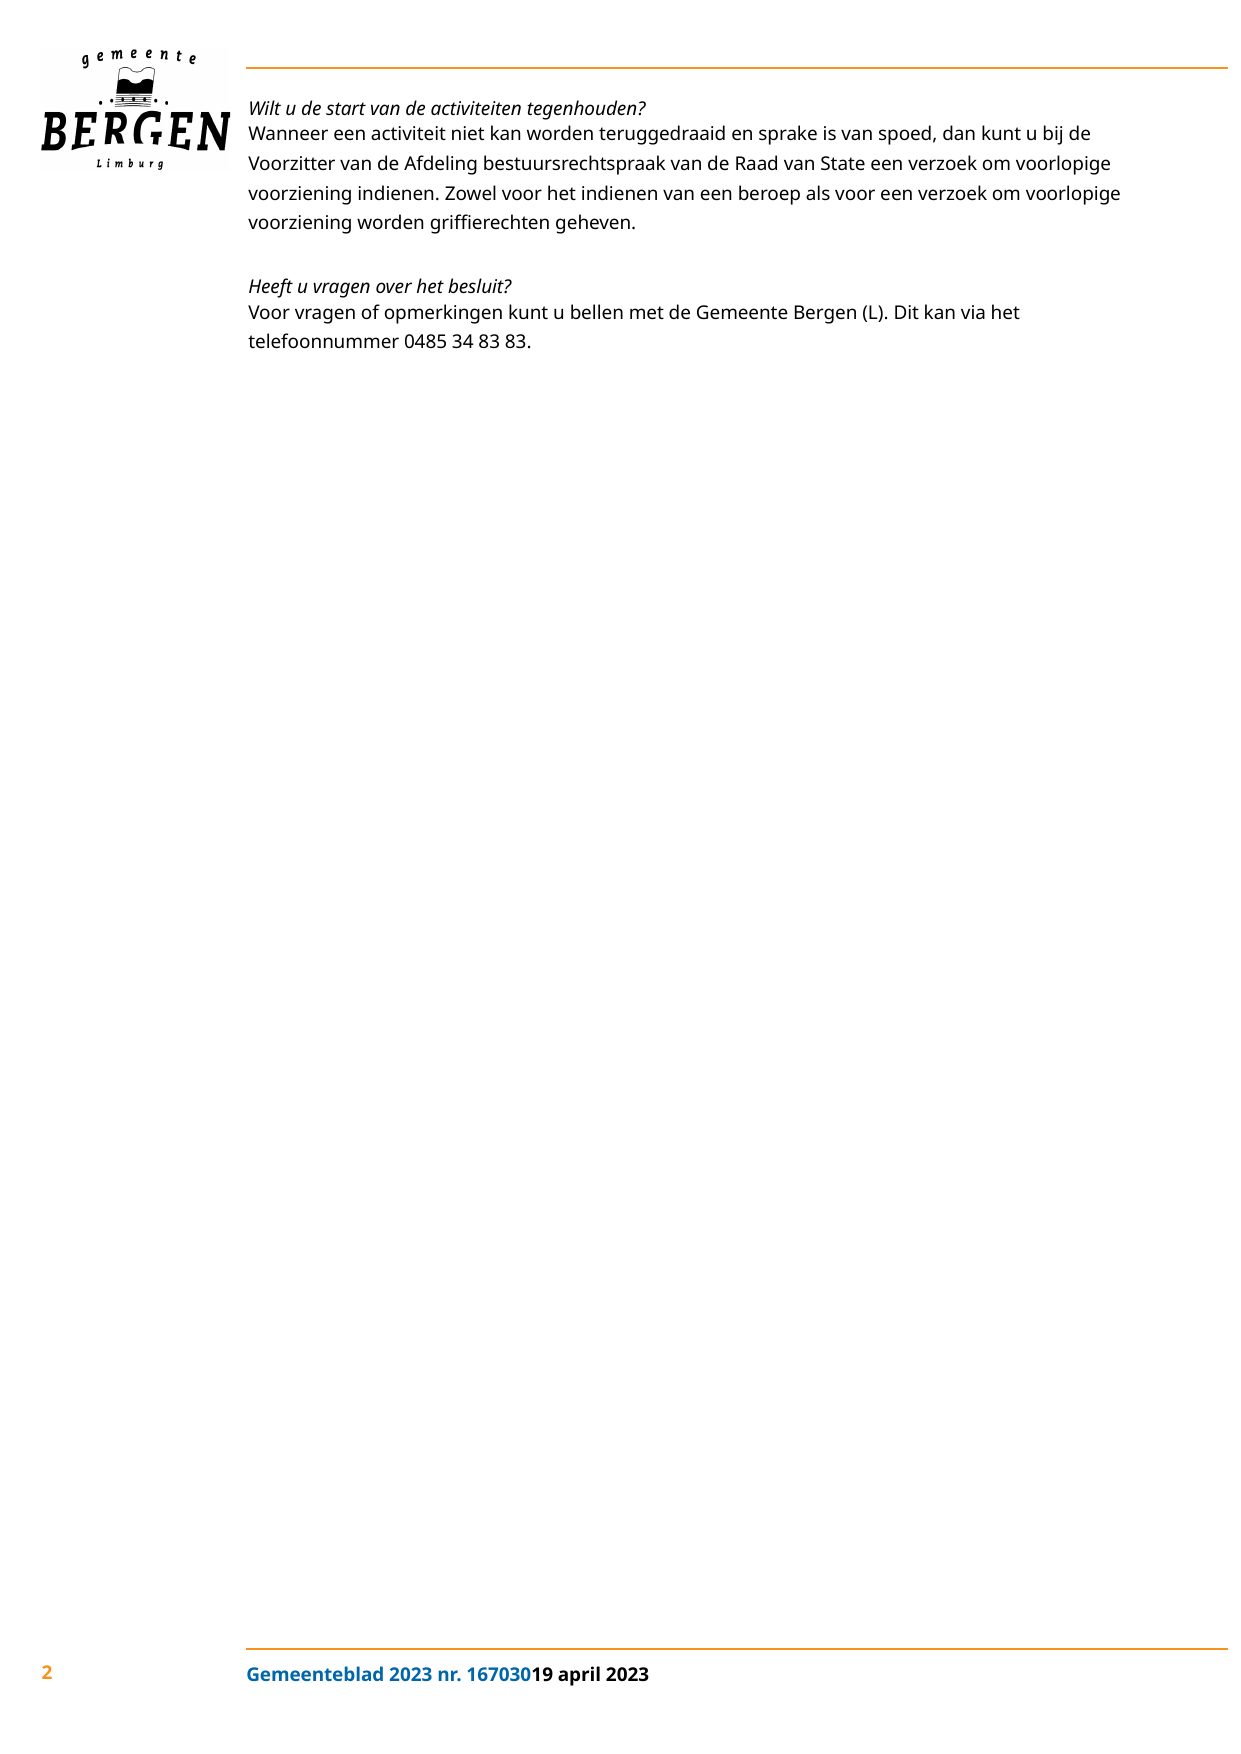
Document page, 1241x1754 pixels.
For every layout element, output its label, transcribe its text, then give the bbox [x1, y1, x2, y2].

text Wanneer een activiteit niet kan worden teruggedraaid en sprake is van spoed, dan kunt u bij de Voorzitter van de Afdeling bestuursrechtspraak van de Raad van State een verzoek om voorlopige voorziening indienen. Zowel voor het indienen van een beroep als voor een verzoek om voorlopige voorziening worden griffierechten geheven. [248, 121, 1152, 235]
text Voor vragen of opmerkingen kunt u bellen met de Gemeente Bergen (L). Dit kan via het telefoonnummer 0485 34 83 83. [248, 299, 1152, 354]
text Wilt u de start van de activiteiten tegenhouden? [248, 95, 1152, 121]
text Heeft u vragen over het besluit? [248, 273, 1152, 299]
picture [41, 47, 231, 172]
